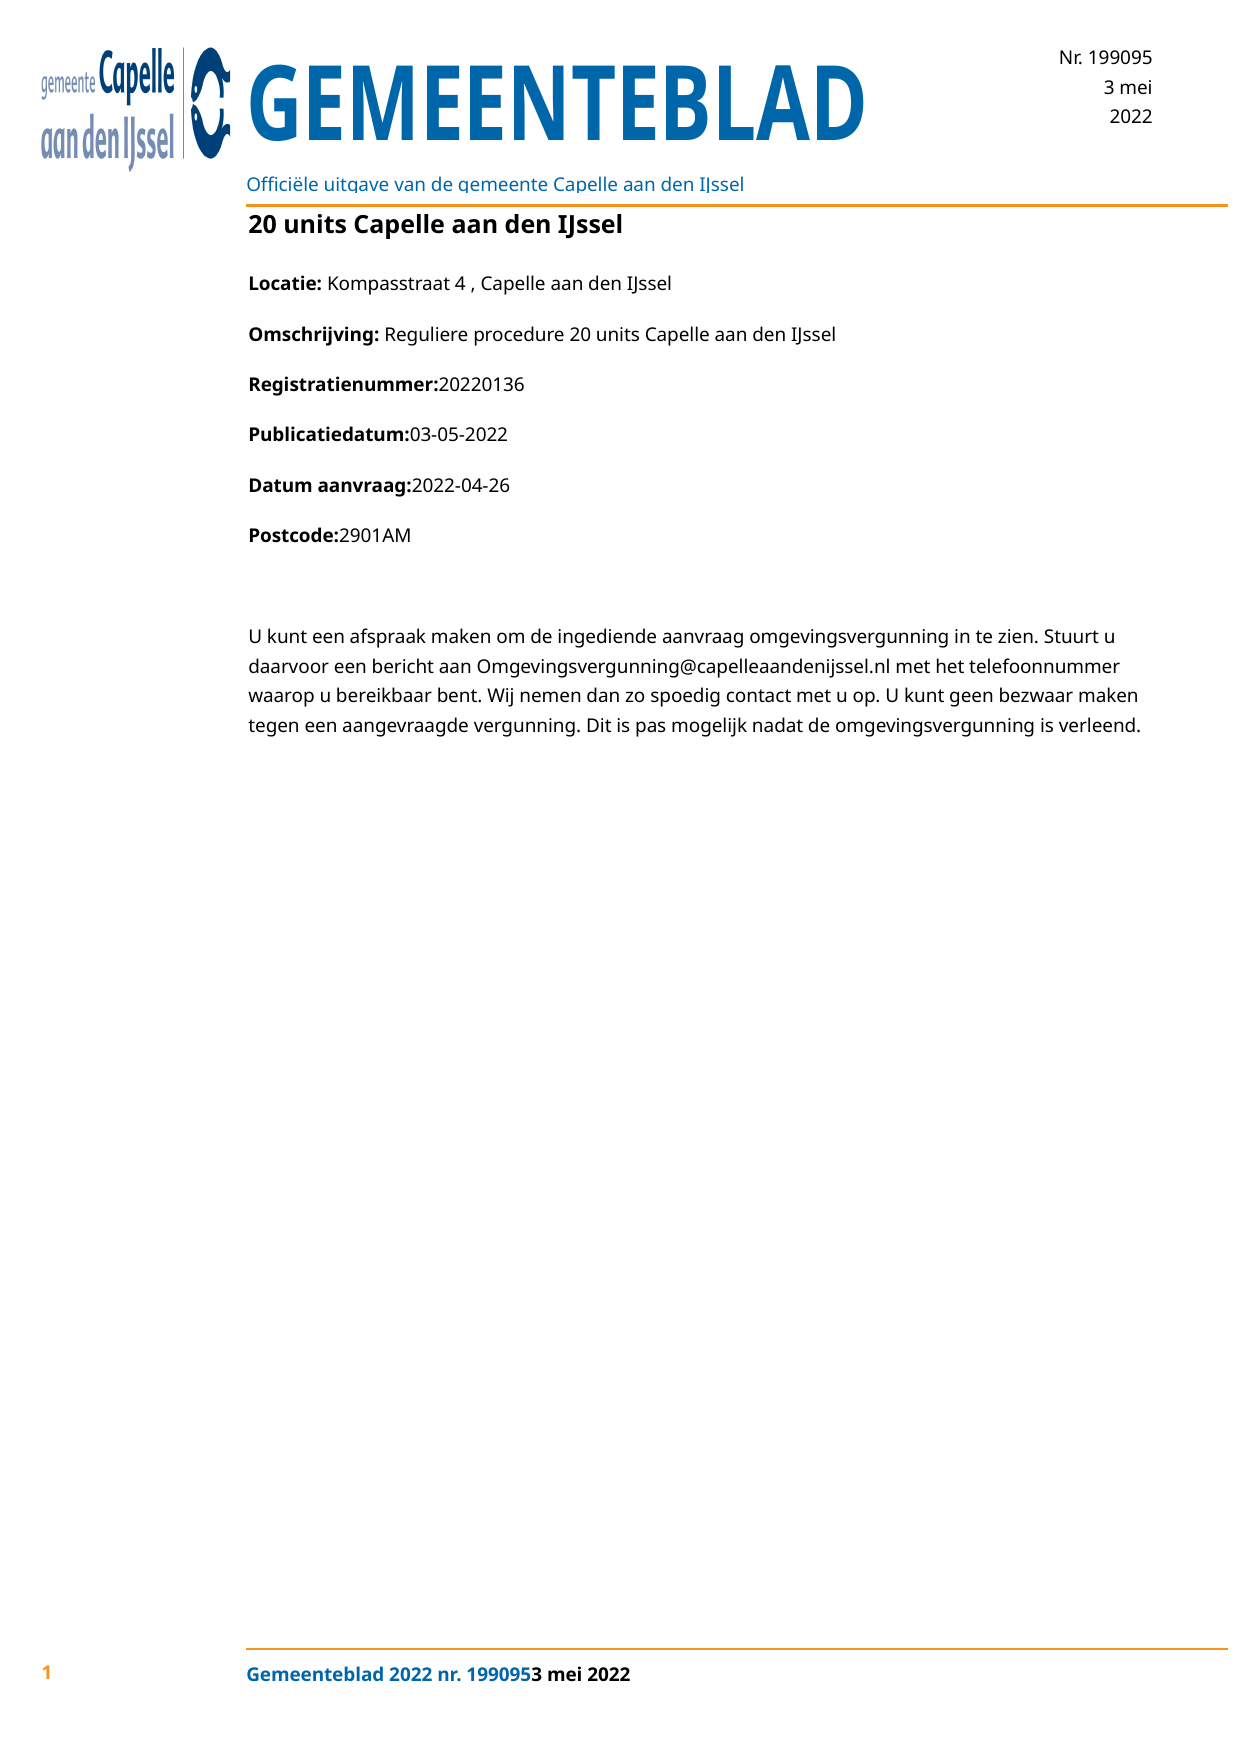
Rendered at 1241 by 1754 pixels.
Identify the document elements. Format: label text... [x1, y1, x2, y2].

text Omschrijving: Reguliere procedure 20 units Capelle aan den IJssel [248, 321, 1152, 346]
text Registratienummer:20220136 [248, 371, 1152, 397]
text 20 units Capelle aan den IJssel [248, 207, 1152, 241]
text Postcode:2901AM [248, 522, 1152, 548]
text Publicatiedatum:03-05-2022 [248, 422, 1152, 447]
text Locatie: Kompasstraat 4 , Capelle aan den IJssel [248, 270, 1152, 296]
text Datum aanvraag:2022-04-26 [248, 472, 1152, 498]
picture [41, 47, 231, 172]
text U kunt een afspraak maken om de ingediende aanvraag omgevingsvergunning in te zien. Stuurt u daarvoor een bericht aan Omgevingsvergunning@capelleaandenijssel.nl met het telefoonnummer waarop u bereikbaar bent. Wij nemen dan zo spoedig contact met u op. U kunt geen bezwaar maken tegen een aangevraagde vergunning. Dit is pas mogelijk nadat de omgevingsvergunning is verleend. [248, 623, 1152, 738]
